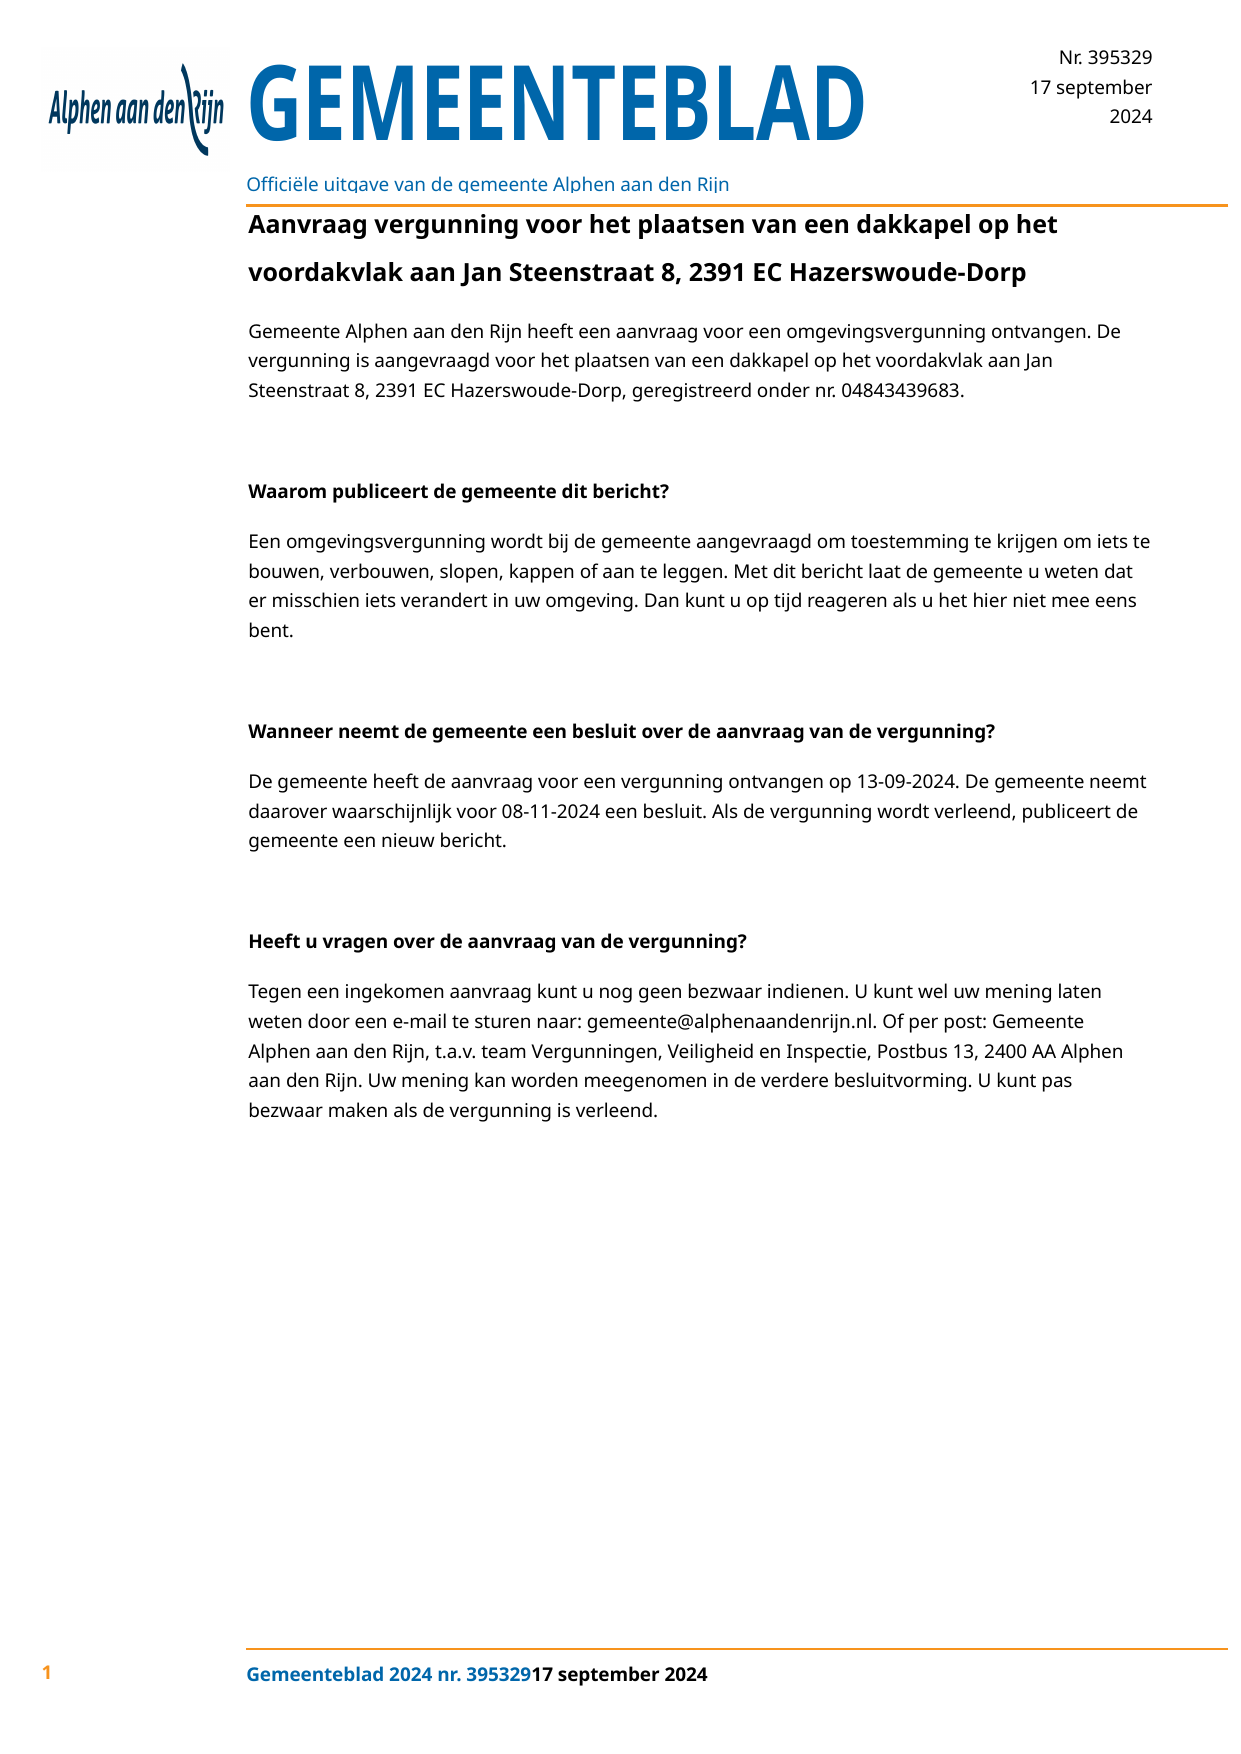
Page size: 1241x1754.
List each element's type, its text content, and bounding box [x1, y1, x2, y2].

text Wanneer neemt de gemeente een besluit over de aanvraag van de vergunning? [248, 718, 1152, 744]
text Aanvraag vergunning voor het plaatsen van een dakkapel op het voordakvlak aan Jan Steenstraat 8, 2391 EC Hazerswoude-Dorp [248, 207, 1152, 288]
text De gemeente heeft de aanvraag voor een vergunning ontvangen op 13-09-2024. De gemeente neemt daarover waarschijnlijk voor 08-11-2024 een besluit. Als de vergunning wordt verleend, publiceert de gemeente een nieuw bericht. [248, 768, 1152, 853]
text Tegen een ingekomen aanvraag kunt u nog geen bezwaar indienen. U kunt wel uw mening laten weten door een e-mail te sturen naar: gemeente@alphenaandenrijn.nl. Of per post: Gemeente Alphen aan den Rijn, t.a.v. team Vergunningen, Veiligheid en Inspectie, Postbus 13, 2400 AA Alphen aan den Rijn. Uw mening kan worden meegenomen in de verdere besluitvorming. U kunt pas bezwaar maken als de vergunning is verleend. [248, 979, 1152, 1123]
text Een omgevingsvergunning wordt bij de gemeente aangevraagd om toestemming te krijgen om iets te bouwen, verbouwen, slopen, kappen of aan te leggen. Met dit bericht laat de gemeente u weten dat er misschien iets verandert in uw omgeving. Dan kunt u op tijd reageren als u het hier niet mee eens bent. [248, 528, 1152, 643]
text Waarom publiceert de gemeente dit bericht? [248, 478, 1152, 504]
picture [41, 47, 231, 172]
text Heeft u vragen over de aanvraag van de vergunning? [248, 928, 1152, 954]
text Gemeente Alphen aan den Rijn heeft een aanvraag voor een omgevingsvergunning ontvangen. De vergunning is aangevraagd voor het plaatsen van een dakkapel op het voordakvlak aan Jan Steenstraat 8, 2391 EC Hazerswoude-Dorp, geregistreerd onder nr. 04843439683. [248, 318, 1152, 403]
